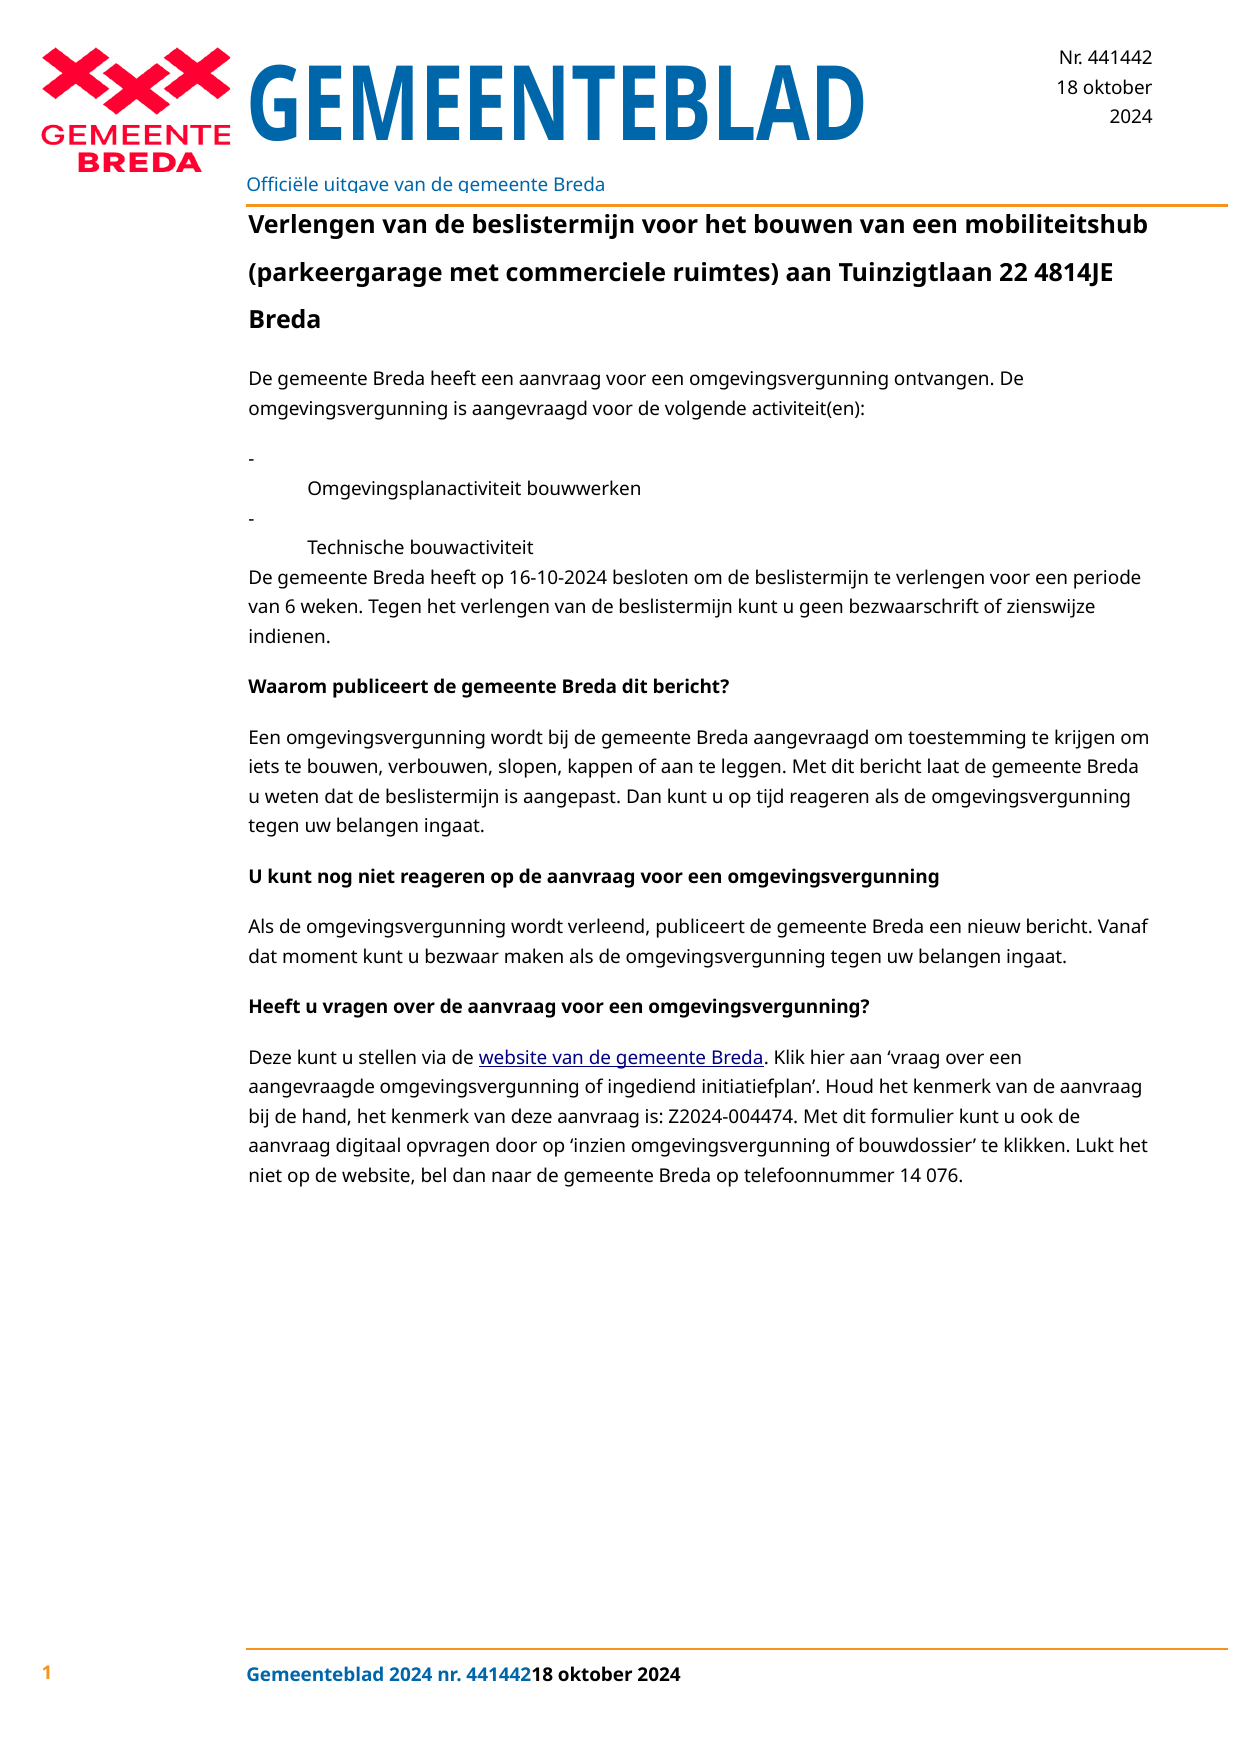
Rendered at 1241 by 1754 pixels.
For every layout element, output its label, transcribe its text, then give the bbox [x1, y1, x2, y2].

text Deze kunt u stellen via de website van de gemeente Breda. Klik hier aan ‘vraag over een aangevraagde omgevingsvergunning of ingediend initiatiefplan’. Houd het kenmerk van de aanvraag bij de hand, het kenmerk van deze aanvraag is: Z2024-004474. Met dit formulier kunt u ook de aanvraag digitaal opvragen door op ‘inzien omgevingsvergunning of bouwdossier’ te klikken. Lukt het niet op de website, bel dan naar de gemeente Breda op telefoonnummer 14 076. [248, 1044, 1152, 1188]
text Waarom publiceert de gemeente Breda dit bericht? [248, 673, 1152, 699]
picture [41, 47, 231, 172]
text Als de omgevingsvergunning wordt verleend, publiceert de gemeente Breda een nieuw bericht. Vanaf dat moment kunt u bezwaar maken als de omgevingsvergunning tegen uw belangen ingaat. [248, 913, 1152, 969]
text Een omgevingsvergunning wordt bij de gemeente Breda aangevraagd om toestemming te krijgen om iets te bouwen, verbouwen, slopen, kappen of aan te leggen. Met dit bericht laat de gemeente Breda u weten dat de beslistermijn is aangepast. Dan kunt u op tijd reageren als de omgevingsvergunning tegen uw belangen ingaat. [248, 724, 1152, 838]
text Verlengen van de beslistermijn voor het bouwen van een mobiliteitshub (parkeergarage met commerciele ruimtes) aan Tuinzigtlaan 22 4814JE Breda [248, 207, 1152, 336]
text Heeft u vragen over de aanvraag voor een omgevingsvergunning? [248, 993, 1152, 1019]
text De gemeente Breda heeft op 16-10-2024 besloten om de beslistermijn te verlengen voor een periode van 6 weken. Tegen het verlengen van de beslistermijn kunt u geen bezwaarschrift of zienswijze indienen. [248, 564, 1152, 649]
text De gemeente Breda heeft een aanvraag voor een omgevingsvergunning ontvangen. De omgevingsvergunning is aangevraagd voor de volgende activiteit(en): [248, 366, 1152, 421]
list Technische bouwactiviteit [248, 534, 1152, 560]
list Omgevingsplanactiviteit bouwwerken [248, 475, 1152, 501]
text U kunt nog niet reageren op de aanvraag voor een omgevingsvergunning [248, 863, 1152, 889]
